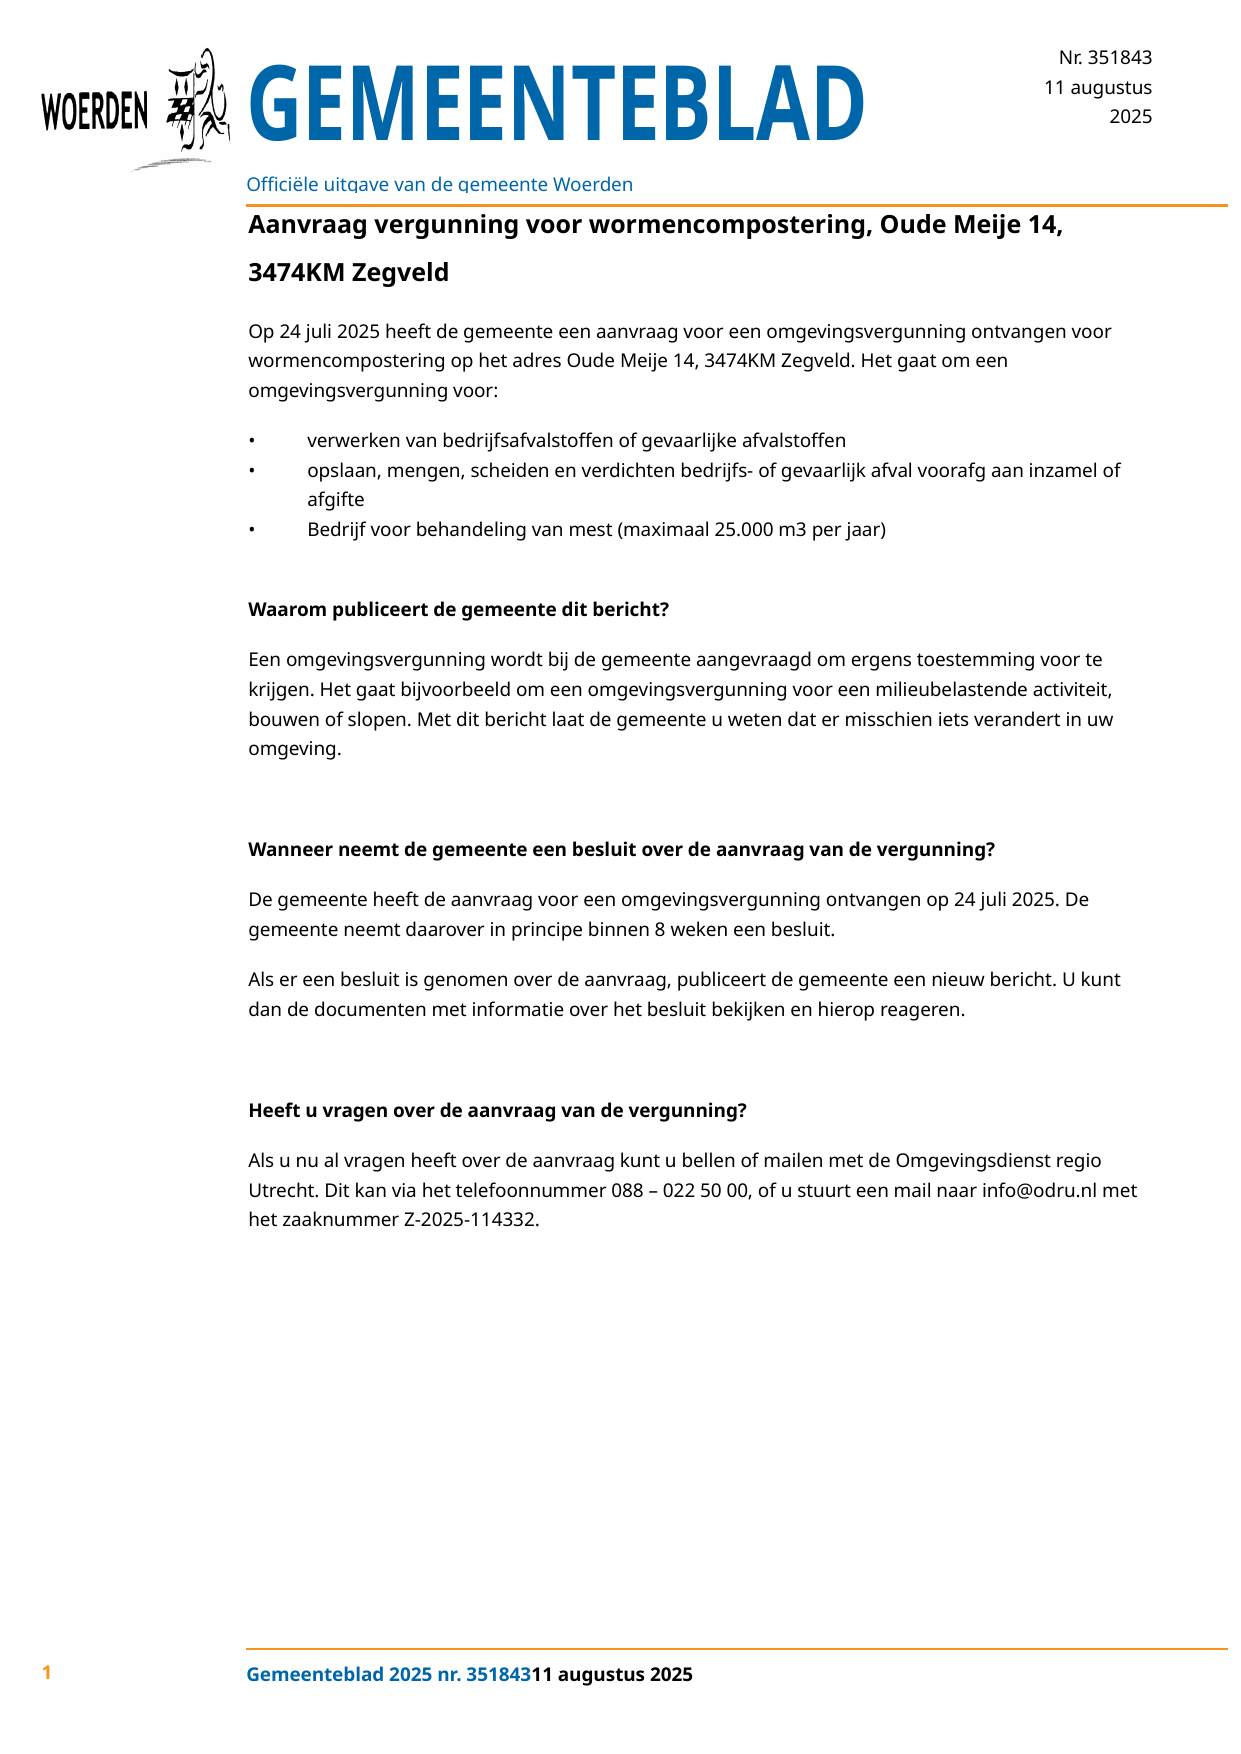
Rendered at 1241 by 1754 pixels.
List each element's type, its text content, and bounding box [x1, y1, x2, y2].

text Waarom publiceert de gemeente dit bericht? [248, 596, 1152, 622]
text De gemeente heeft de aanvraag voor een omgevingsvergunning ontvangen op 24 juli 2025. De gemeente neemt daarover in principe binnen 8 weken een besluit. [248, 887, 1152, 942]
list Bedrijf voor behandeling van mest (maximaal 25.000 m3 per jaar) [248, 516, 1152, 542]
text Op 24 juli 2025 heeft de gemeente een aanvraag voor een omgevingsvergunning ontvangen voor wormencompostering op het adres Oude Meije 14, 3474KM Zegveld. Het gaat om een omgevingsvergunning voor: [248, 318, 1152, 403]
text Wanneer neemt de gemeente een besluit over de aanvraag van de vergunning? [248, 836, 1152, 862]
picture [41, 47, 231, 172]
list opslaan, mengen, scheiden en verdichten bedrijfs- of gevaarlijk afval voorafg aan inzamel of afgifte [248, 457, 1152, 512]
list verwerken van bedrijfsafvalstoffen of gevaarlijke afvalstoffen [248, 427, 1152, 453]
text Aanvraag vergunning voor wormencompostering, Oude Meije 14, 3474KM Zegveld [248, 207, 1152, 288]
text Een omgevingsvergunning wordt bij de gemeente aangevraagd om ergens toestemming voor te krijgen. Het gaat bijvoorbeeld om een omgevingsvergunning voor een milieubelastende activiteit, bouwen of slopen. Met dit bericht laat de gemeente u weten dat er misschien iets verandert in uw omgeving. [248, 647, 1152, 761]
text Als u nu al vragen heeft over de aanvraag kunt u bellen of mailen met de Omgevingsdienst regio Utrecht. Dit kan via het telefoonnummer 088 – 022 50 00, of u stuurt een mail naar info@odru.nl met het zaaknummer Z-2025-114332. [248, 1147, 1152, 1232]
text Als er een besluit is genomen over de aanvraag, publiceert de gemeente een nieuw bericht. U kunt dan de documenten met informatie over het besluit bekijken en hierop reageren. [248, 967, 1152, 1022]
text Heeft u vragen over de aanvraag van de vergunning? [248, 1097, 1152, 1123]
